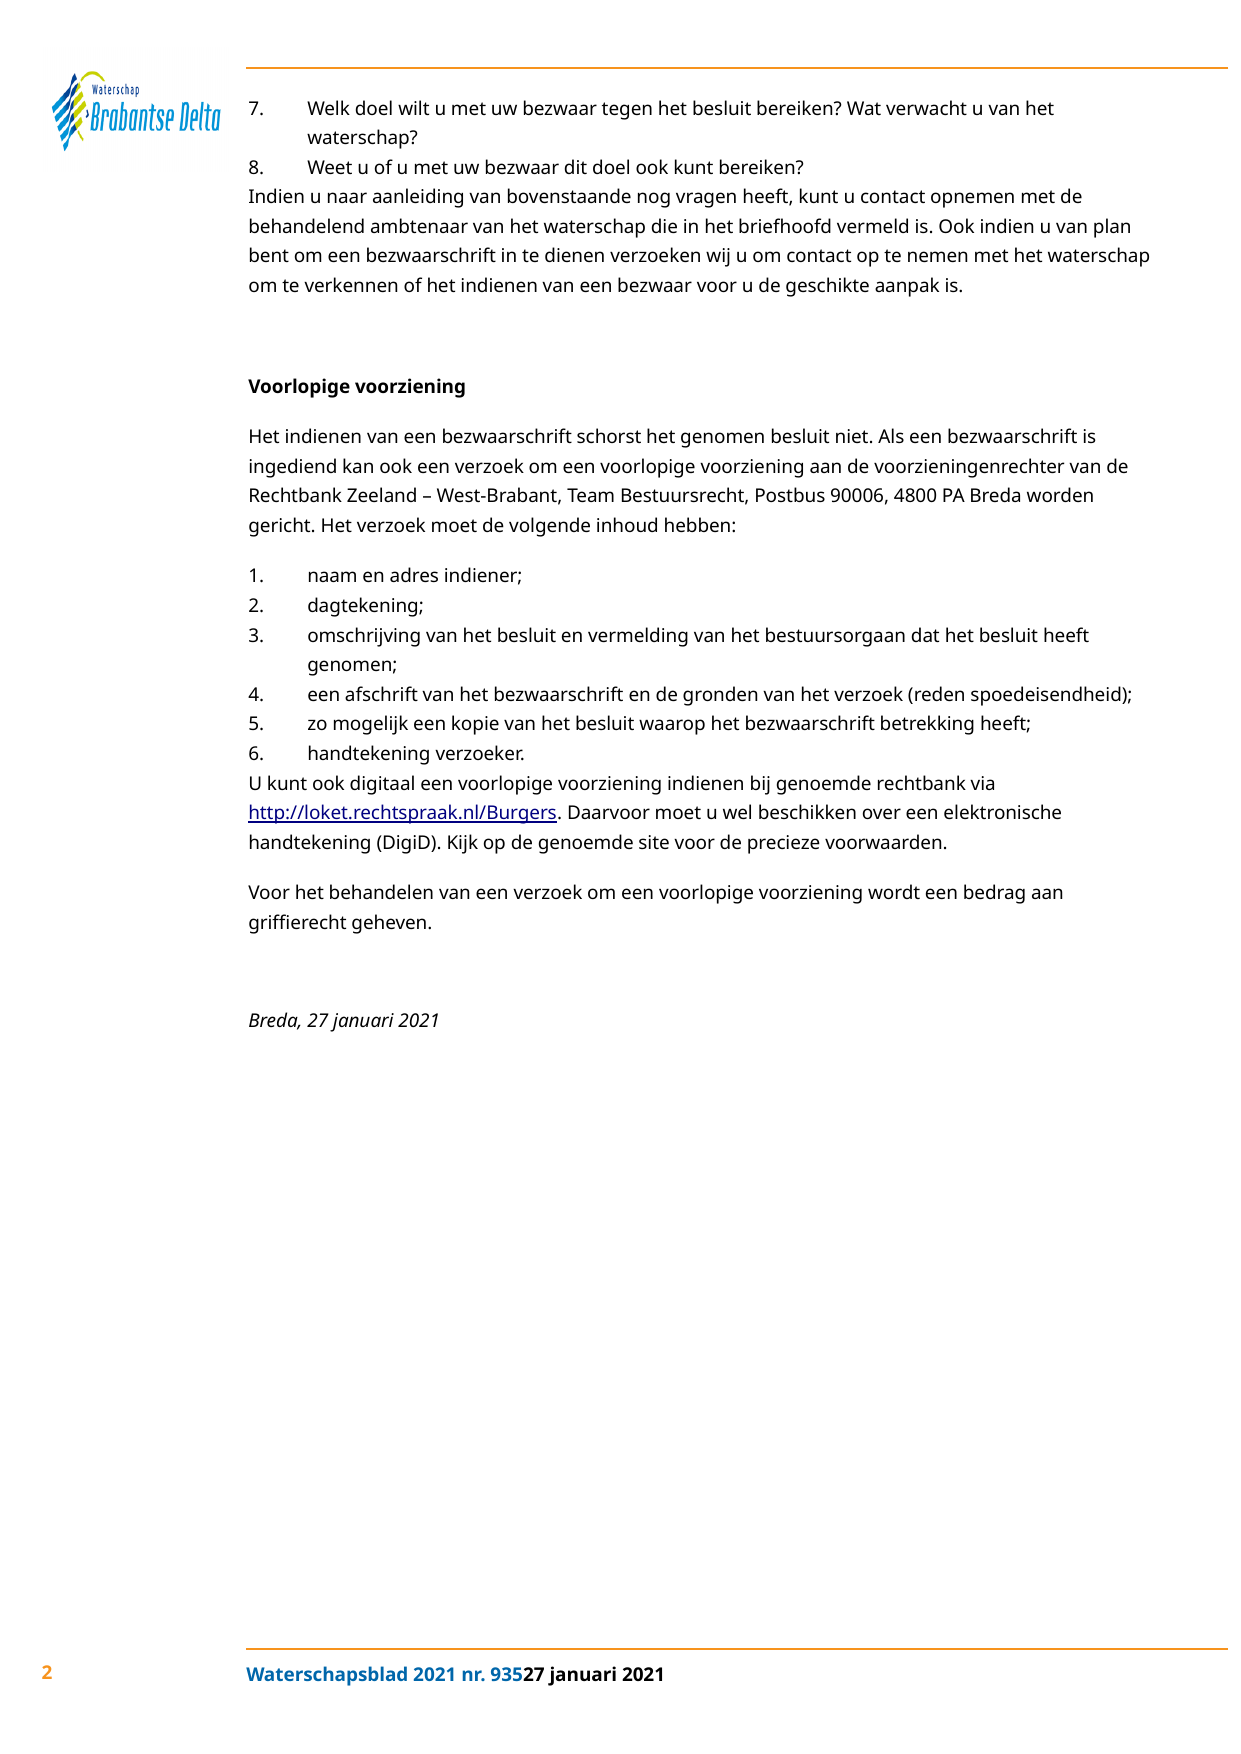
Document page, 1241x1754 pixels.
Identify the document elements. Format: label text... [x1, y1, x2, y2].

list omschrijving van het besluit en vermelding van het bestuursorgaan dat het besluit heeft genomen; [248, 622, 1152, 677]
list Welk doel wilt u met uw bezwaar tegen het besluit bereiken? Wat verwacht u van het waterschap? [248, 95, 1152, 150]
text U kunt ook digitaal een voorlopige voorziening indienen bij genoemde rechtbank via http://loket.rechtspraak.nl/Burgers. Daarvoor moet u wel beschikken over een elektronische handtekening (DigiD). Kijk op de genoemde site voor de precieze voorwaarden. [248, 770, 1152, 855]
text Voor het behandelen van een verzoek om een voorlopige voorziening wordt een bedrag aan griffierecht geheven. [248, 879, 1152, 935]
list een afschrift van het bezwaarschrift en de gronden van het verzoek (reden spoedeisendheid); [248, 681, 1152, 707]
text Het indienen van een bezwaarschrift schorst het genomen besluit niet. Als een bezwaarschrift is ingediend kan ook een verzoek om een voorlopige voorziening aan de voorzieningenrechter van de Rechtbank Zeeland – West-Brabant, Team Bestuursrecht, Postbus 90006, 4800 PA Breda worden gericht. Het verzoek moet de volgende inhoud hebben: [248, 423, 1152, 538]
picture [41, 47, 231, 172]
list handtekening verzoeker. [248, 740, 1152, 766]
text Voorlopige voorziening [248, 373, 1152, 399]
list Weet u of u met uw bezwaar dit doel ook kunt bereiken? [248, 154, 1152, 180]
list zo mogelijk een kopie van het besluit waarop het bezwaarschrift betrekking heeft; [248, 711, 1152, 736]
text Indien u naar aanleiding van bovenstaande nog vragen heeft, kunt u contact opnemen met de behandelend ambtenaar van het waterschap die in het briefhoofd vermeld is. Ook indien u van plan bent om een bezwaarschrift in te dienen verzoeken wij u om contact op te nemen met het waterschap om te verkennen of het indienen van een bezwaar voor u de geschikte aanpak is. [248, 183, 1152, 298]
text Breda, 27 januari 2021 [248, 1007, 1152, 1033]
list naam en adres indiener; [248, 563, 1152, 588]
list dagtekening; [248, 592, 1152, 618]
